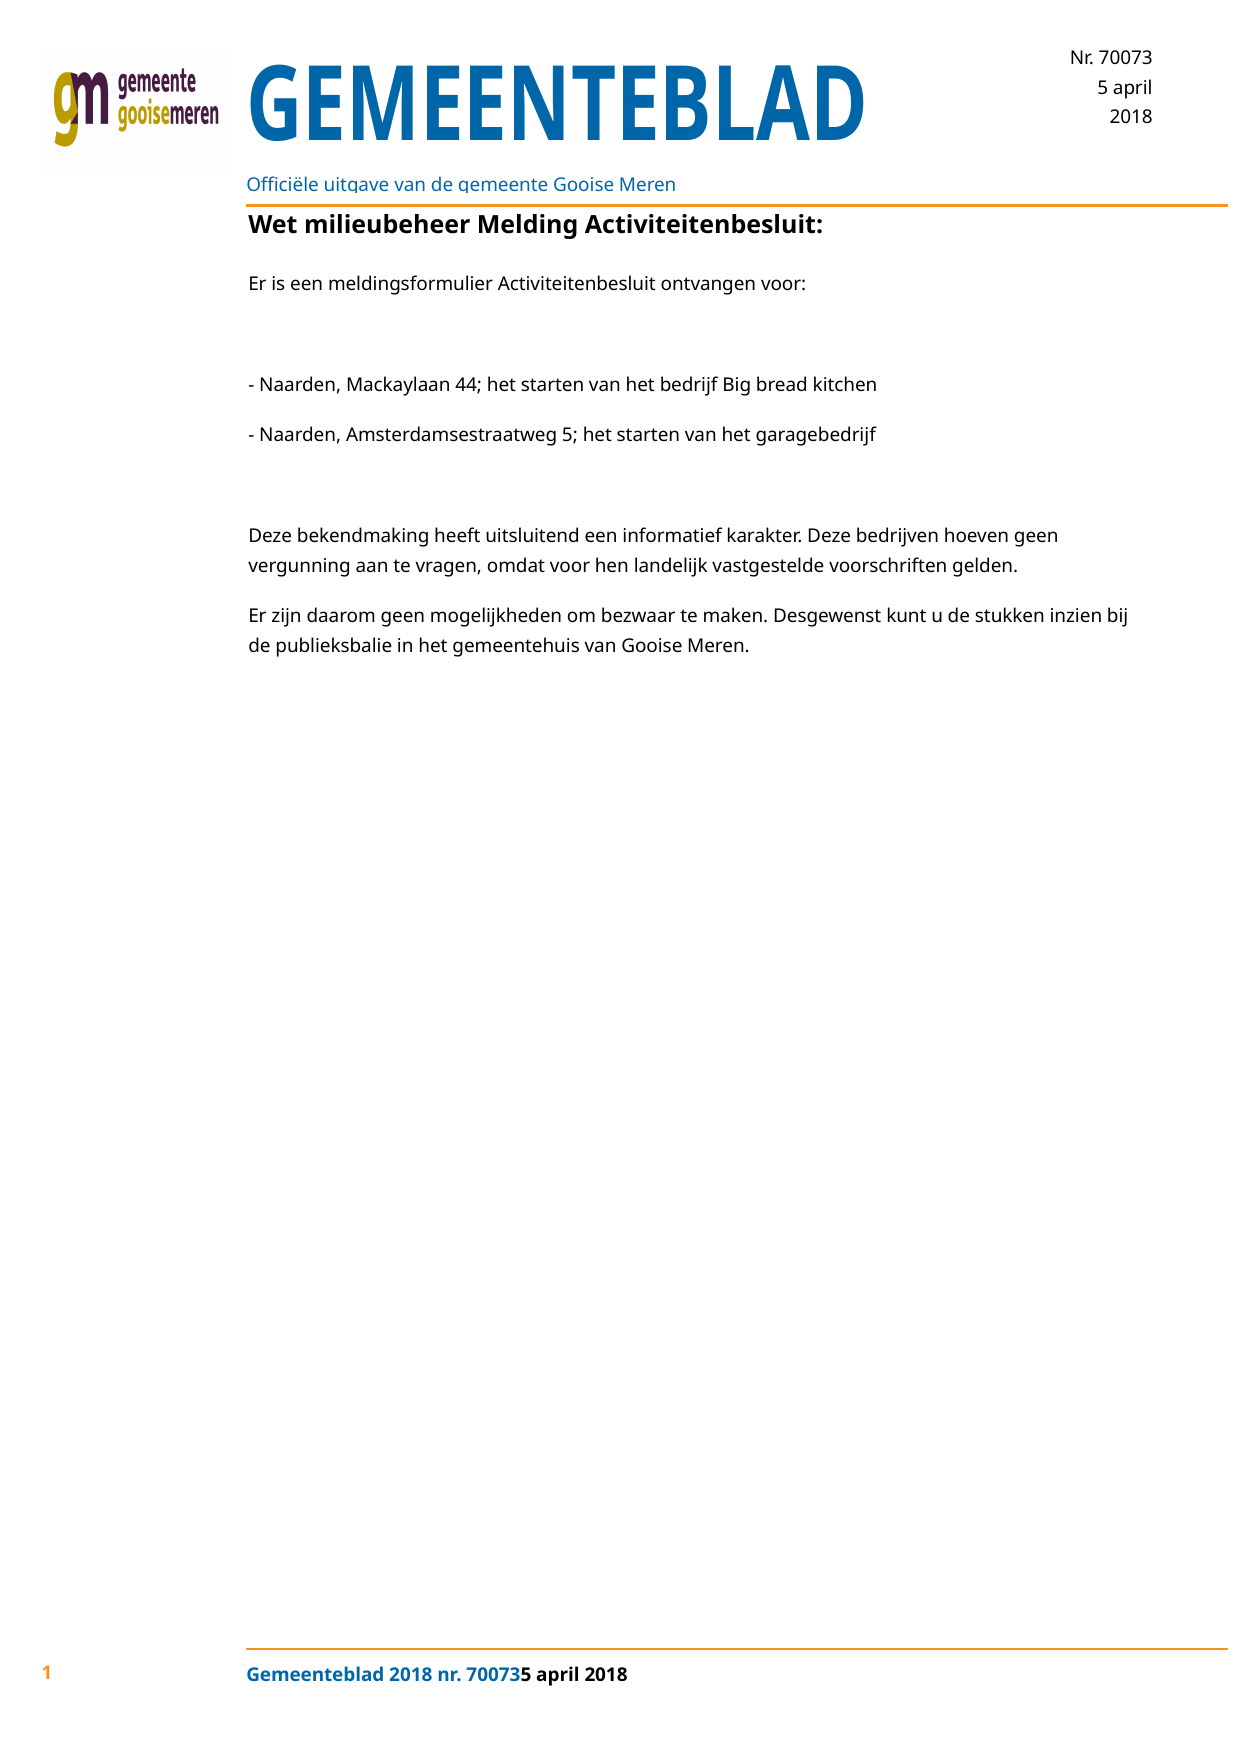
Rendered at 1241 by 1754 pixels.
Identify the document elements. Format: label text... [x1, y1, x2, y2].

text Er zijn daarom geen mogelijkheden om bezwaar te maken. Desgewenst kunt u de stukken inzien bij de publieksbalie in het gemeentehuis van Gooise Meren. [248, 602, 1152, 658]
picture [41, 47, 231, 172]
text Er is een meldingsformulier Activiteitenbesluit ontvangen voor: [248, 270, 1152, 296]
text Wet milieubeheer Melding Activiteitenbesluit: [248, 207, 1152, 241]
text - Naarden, Amsterdamsestraatweg 5; het starten van het garagebedrijf [248, 422, 1152, 447]
text Deze bekendmaking heeft uitsluitend een informatief karakter. Deze bedrijven hoeven geen vergunning aan te vragen, omdat voor hen landelijk vastgestelde voorschriften gelden. [248, 522, 1152, 578]
text - Naarden, Mackaylaan 44; het starten van het bedrijf Big bread kitchen [248, 371, 1152, 397]
